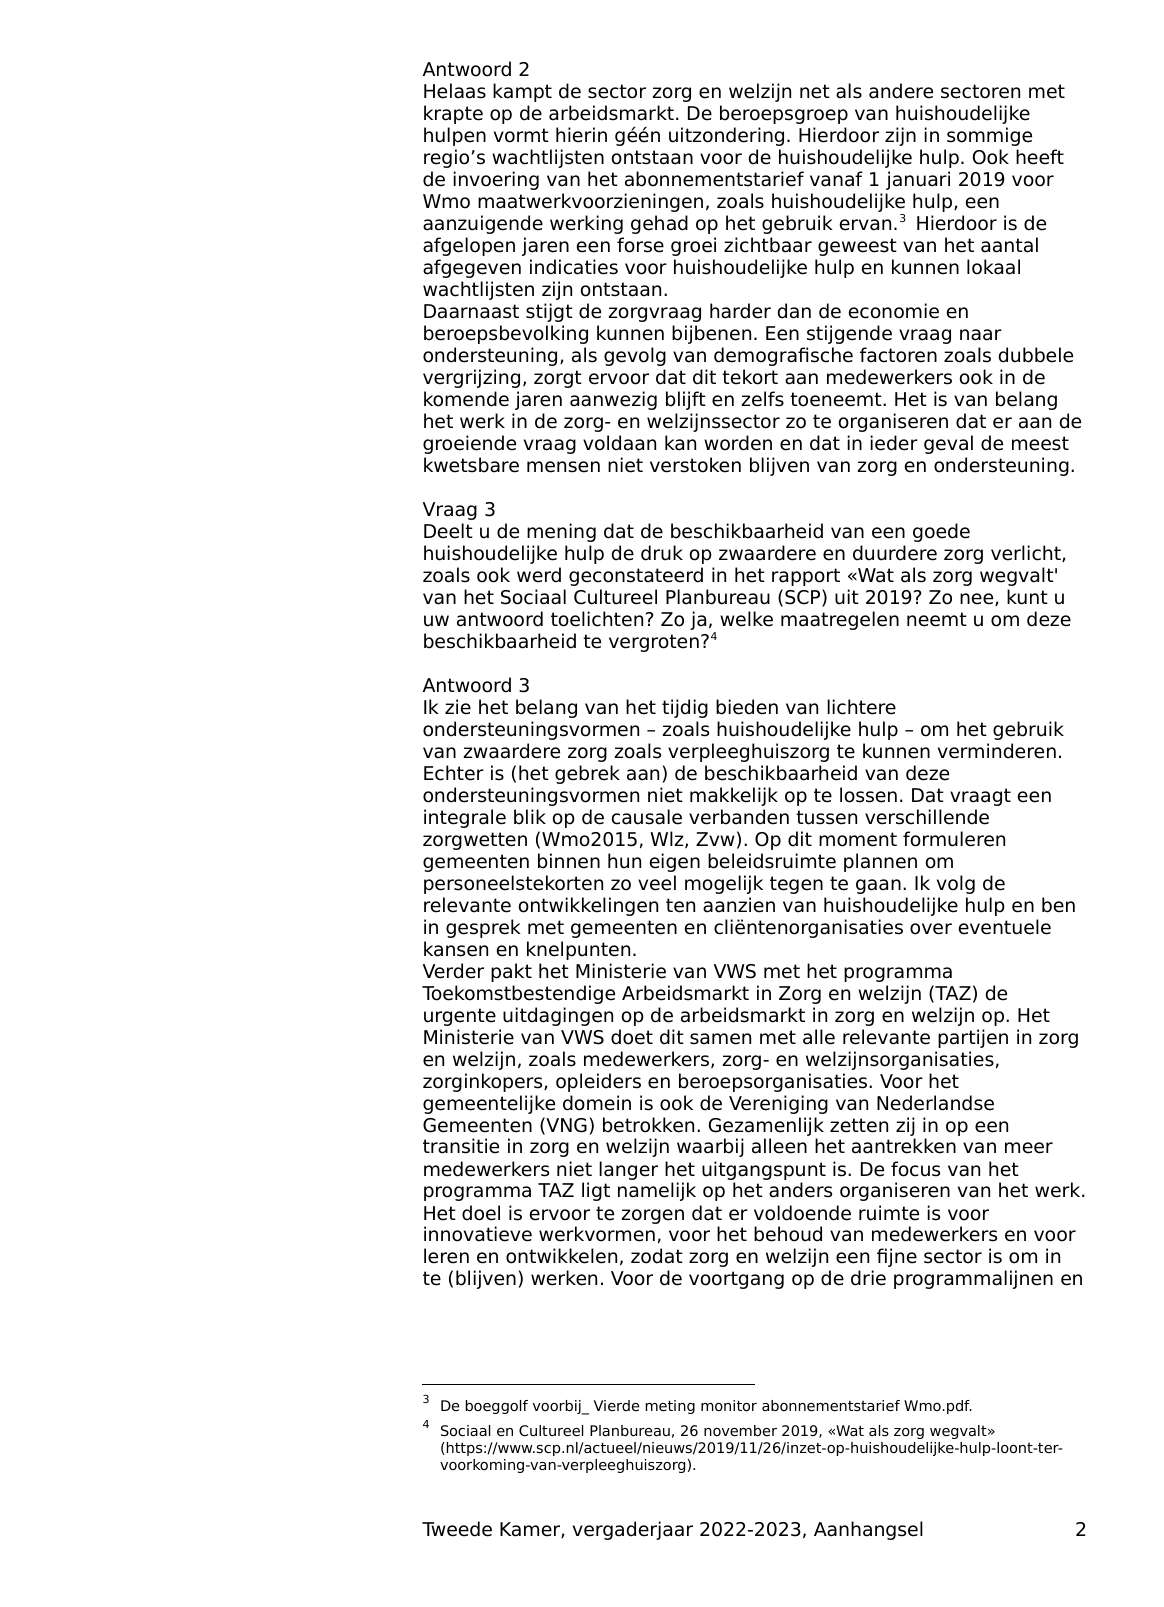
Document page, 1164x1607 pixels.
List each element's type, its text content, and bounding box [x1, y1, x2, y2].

text Verder pakt het Ministerie van VWS met het programma Toekomstbestendige Arbeidsmarkt in Zorg en welzijn (TAZ) de urgente uitdagingen op de arbeidsmarkt in zorg en welzijn op. Het Ministerie van VWS doet dit samen met alle relevante partijen in zorg en welzijn, zoals medewerkers, zorg- en welzijnsorganisaties, zorginkopers, opleiders en beroepsorganisaties. Voor het gemeentelijke domein is ook de Vereniging van Nederlandse Gemeenten (VNG) betrokken. Gezamenlijk zetten zij in op een transitie in zorg en welzijn waarbij alleen het aantrekken van meer medewerkers niet langer het uitgangspunt is. De focus van het programma TAZ ligt namelijk op het anders organiseren van het werk. Het doel is ervoor te zorgen dat er voldoende ruimte is voor innovatieve werkvormen, voor het behoud van medewerkers en voor leren en ontwikkelen, zodat zorg en welzijn een fijne sector is om in te (blijven) werken. Voor de voortgang op de drie programmalijnen en [422, 961, 1087, 1290]
text Antwoord 2 [422, 59, 1087, 81]
text Daarnaast stijgt de zorgvraag harder dan de economie en beroepsbevolking kunnen bijbenen. Een stijgende vraag naar ondersteuning, als gevolg van demografische factoren zoals dubbele vergrijzing, zorgt ervoor dat dit tekort aan medewerkers ook in de komende jaren aanwezig blijft en zelfs toeneemt. Het is van belang het werk in de zorg- en welzijnssector zo te organiseren dat er aan de groeiende vraag voldaan kan worden en dat in ieder geval de meest kwetsbare mensen niet verstoken blijven van zorg en ondersteuning. [422, 301, 1087, 477]
text Sociaal en Cultureel Planbureau, 26 november 2019, «Wat als zorg wegvalt» (https://www.scp.nl/actueel/nieuws/2019/11/26/inzet-op-huishoudelijke-hulp-loont-ter-voorkoming-van-verpleeghuiszorg). [422, 1418, 1087, 1474]
text Antwoord 3 [422, 675, 1087, 697]
text Vraag 3 [422, 499, 1087, 521]
text Deelt u de mening dat de beschikbaarheid van een goede huishoudelijke hulp de druk op zwaardere en duurdere zorg verlicht, zoals ook werd geconstateerd in het rapport «Wat als zorg wegvalt' van het Sociaal Cultureel Planbureau (SCP) uit 2019? Zo nee, kunt u uw antwoord toelichten? Zo ja, welke maatregelen neemt u om deze beschikbaarheid te vergroten? [422, 521, 1087, 653]
text Helaas kampt de sector zorg en welzijn net als andere sectoren met krapte op de arbeidsmarkt. De beroepsgroep van huishoudelijke hulpen vormt hierin géén uitzondering. Hierdoor zijn in sommige regio’s wachtlijsten ontstaan voor de huishoudelijke hulp. Ook heeft de invoering van het abonnementstarief vanaf 1 januari 2019 voor Wmo maatwerkvoorzieningen, zoals huishoudelijke hulp, een aanzuigende werking gehad op het gebruik ervan. Hierdoor is de afgelopen jaren een forse groei zichtbaar geweest van het aantal afgegeven indicaties voor huishoudelijke hulp en kunnen lokaal wachtlijsten zijn ontstaan. [422, 81, 1087, 301]
text De boeggolf voorbij_ Vierde meting monitor abonnementstarief Wmo.pdf. [422, 1393, 1087, 1416]
text Ik zie het belang van het tijdig bieden van lichtere ondersteuningsvormen – zoals huishoudelijke hulp – om het gebruik van zwaardere zorg zoals verpleeghuiszorg te kunnen verminderen. Echter is (het gebrek aan) de beschikbaarheid van deze ondersteuningsvormen niet makkelijk op te lossen. Dat vraagt een integrale blik op de causale verbanden tussen verschillende zorgwetten (Wmo2015, Wlz, Zvw). Op dit moment formuleren gemeenten binnen hun eigen beleidsruimte plannen om personeelstekorten zo veel mogelijk tegen te gaan. Ik volg de relevante ontwikkelingen ten aanzien van huishoudelijke hulp en ben in gesprek met gemeenten en cliëntenorganisaties over eventuele kansen en knelpunten. [422, 697, 1087, 961]
